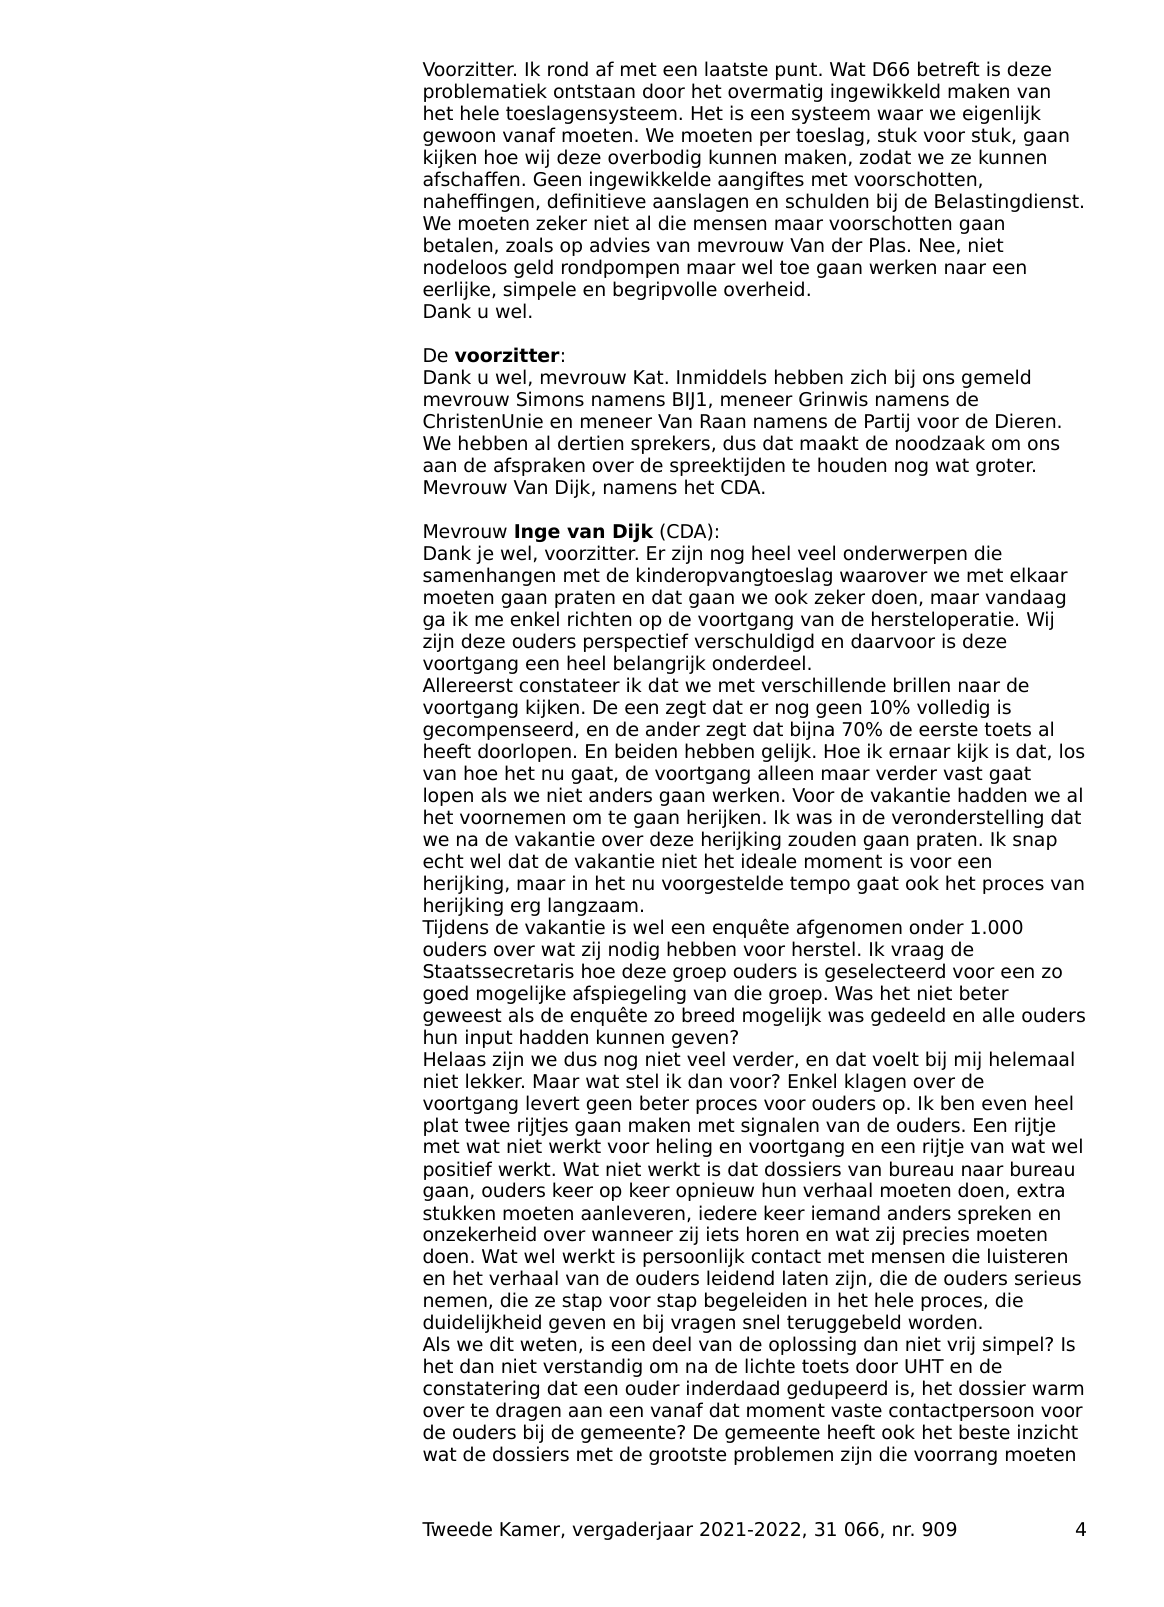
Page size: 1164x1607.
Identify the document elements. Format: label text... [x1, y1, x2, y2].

text Als we dit weten, is een deel van de oplossing dan niet vrij simpel? Is het dan niet verstandig om na de lichte toets door UHT en de constatering dat een ouder inderdaad gedupeerd is, het dossier warm over te dragen aan een vanaf dat moment vaste contactpersoon voor de ouders bij de gemeente? De gemeente heeft ook het beste inzicht wat de dossiers met de grootste problemen zijn die voorrang moeten [422, 1334, 1087, 1466]
text Allereerst constateer ik dat we met verschillende brillen naar de voortgang kijken. De een zegt dat er nog geen 10% volledig is gecompenseerd, en de ander zegt dat bijna 70% de eerste toets al heeft doorlopen. En beiden hebben gelijk. Hoe ik ernaar kijk is dat, los van hoe het nu gaat, de voortgang alleen maar verder vast gaat lopen als we niet anders gaan werken. Voor de vakantie hadden we al het voornemen om te gaan herijken. Ik was in de veronderstelling dat we na de vakantie over deze herijking zouden gaan praten. Ik snap echt wel dat de vakantie niet het ideale moment is voor een herijking, maar in het nu voorgestelde tempo gaat ook het proces van herijking erg langzaam. [422, 675, 1087, 917]
text Helaas zijn we dus nog niet veel verder, en dat voelt bij mij helemaal niet lekker. Maar wat stel ik dan voor? Enkel klagen over de voortgang levert geen beter proces voor ouders op. Ik ben even heel plat twee rijtjes gaan maken met signalen van de ouders. Een rijtje met wat niet werkt voor heling en voortgang en een rijtje van wat wel positief werkt. Wat niet werkt is dat dossiers van bureau naar bureau gaan, ouders keer op keer opnieuw hun verhaal moeten doen, extra stukken moeten aanleveren, iedere keer iemand anders spreken en onzekerheid over wanneer zij iets horen en wat zij precies moeten doen. Wat wel werkt is persoonlijk contact met mensen die luisteren en het verhaal van de ouders leidend laten zijn, die de ouders serieus nemen, die ze stap voor stap begeleiden in het hele proces, die duidelijkheid geven en bij vragen snel teruggebeld worden. [422, 1048, 1087, 1334]
text Dank je wel, voorzitter. Er zijn nog heel veel onderwerpen die samenhangen met de kinderopvangtoeslag waarover we met elkaar moeten gaan praten en dat gaan we ook zeker doen, maar vandaag ga ik me enkel richten op de voortgang van de hersteloperatie. Wij zijn deze ouders perspectief verschuldigd en daarvoor is deze voortgang een heel belangrijk onderdeel. [422, 543, 1087, 675]
text De voorzitter: [422, 345, 1087, 367]
text Tijdens de vakantie is wel een enquête afgenomen onder 1.000 ouders over wat zij nodig hebben voor herstel. Ik vraag de Staatssecretaris hoe deze groep ouders is geselecteerd voor een zo goed mogelijke afspiegeling van die groep. Was het niet beter geweest als de enquête zo breed mogelijk was gedeeld en alle ouders hun input hadden kunnen geven? [422, 917, 1087, 1048]
text Dank u wel. [422, 301, 1087, 323]
text Voorzitter. Ik rond af met een laatste punt. Wat D66 betreft is deze problematiek ontstaan door het overmatig ingewikkeld maken van het hele toeslagensysteem. Het is een systeem waar we eigenlijk gewoon vanaf moeten. We moeten per toeslag, stuk voor stuk, gaan kijken hoe wij deze overbodig kunnen maken, zodat we ze kunnen afschaffen. Geen ingewikkelde aangiftes met voorschotten, naheffingen, definitieve aanslagen en schulden bij de Belastingdienst. We moeten zeker niet al die mensen maar voorschotten gaan betalen, zoals op advies van mevrouw Van der Plas. Nee, niet nodeloos geld rondpompen maar wel toe gaan werken naar een eerlijke, simpele en begripvolle overheid. [422, 59, 1087, 301]
text Dank u wel, mevrouw Kat. Inmiddels hebben zich bij ons gemeld mevrouw Simons namens BIJ1, meneer Grinwis namens de ChristenUnie en meneer Van Raan namens de Partij voor de Dieren. We hebben al dertien sprekers, dus dat maakt de noodzaak om ons aan de afspraken over de spreektijden te houden nog wat groter. Mevrouw Van Dijk, namens het CDA. [422, 367, 1087, 499]
text Mevrouw Inge van Dijk (CDA): [422, 521, 1087, 543]
